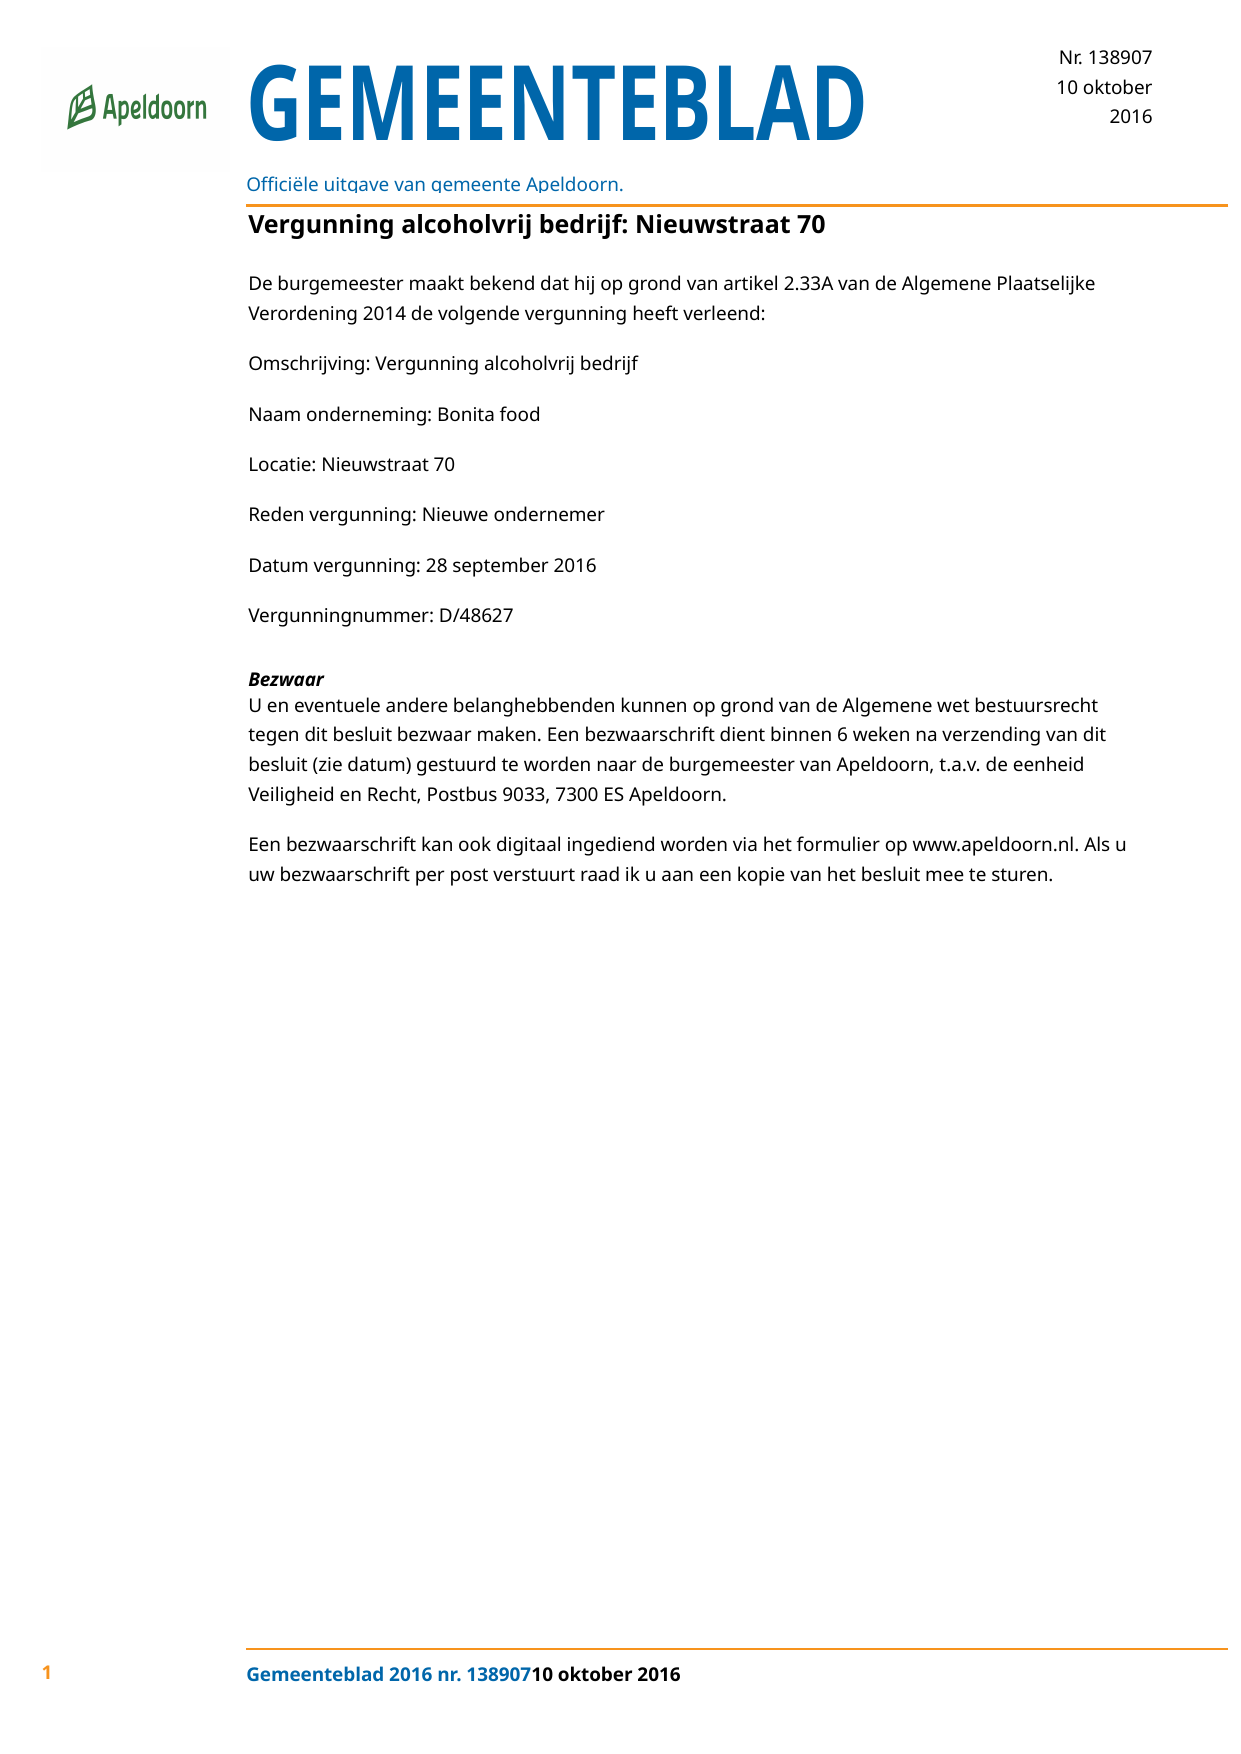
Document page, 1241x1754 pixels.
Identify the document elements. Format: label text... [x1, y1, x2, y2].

text Naam onderneming: Bonita food [248, 401, 1152, 426]
text Reden vergunning: Nieuwe ondernemer [248, 502, 1152, 527]
text Vergunning alcoholvrij bedrijf: Nieuwstraat 70 [248, 207, 1152, 241]
text Locatie: Nieuwstraat 70 [248, 451, 1152, 477]
text De burgemeester maakt bekend dat hij op grond van artikel 2.33A van de Algemene Plaatselijke Verordening 2014 de volgende vergunning heeft verleend: [248, 270, 1152, 326]
picture [41, 47, 231, 172]
text Een bezwaarschrift kan ook digitaal ingediend worden via het formulier op www.apeldoorn.nl. Als u uw bezwaarschrift per post verstuurt raad ik u aan een kopie van het besluit mee te sturen. [248, 831, 1152, 887]
text Bezwaar [248, 666, 1152, 692]
text Vergunningnummer: D/48627 [248, 602, 1152, 628]
text U en eventuele andere belanghebbenden kunnen op grond van de Algemene wet bestuursrecht tegen dit besluit bezwaar maken. Een bezwaarschrift dient binnen 6 weken na verzending van dit besluit (zie datum) gestuurd te worden naar de burgemeester van Apeldoorn, t.a.v. de eenheid Veiligheid en Recht, Postbus 9033, 7300 ES Apeldoorn. [248, 692, 1152, 807]
text Omschrijving: Vergunning alcoholvrij bedrijf [248, 350, 1152, 376]
text Datum vergunning: 28 september 2016 [248, 552, 1152, 578]
